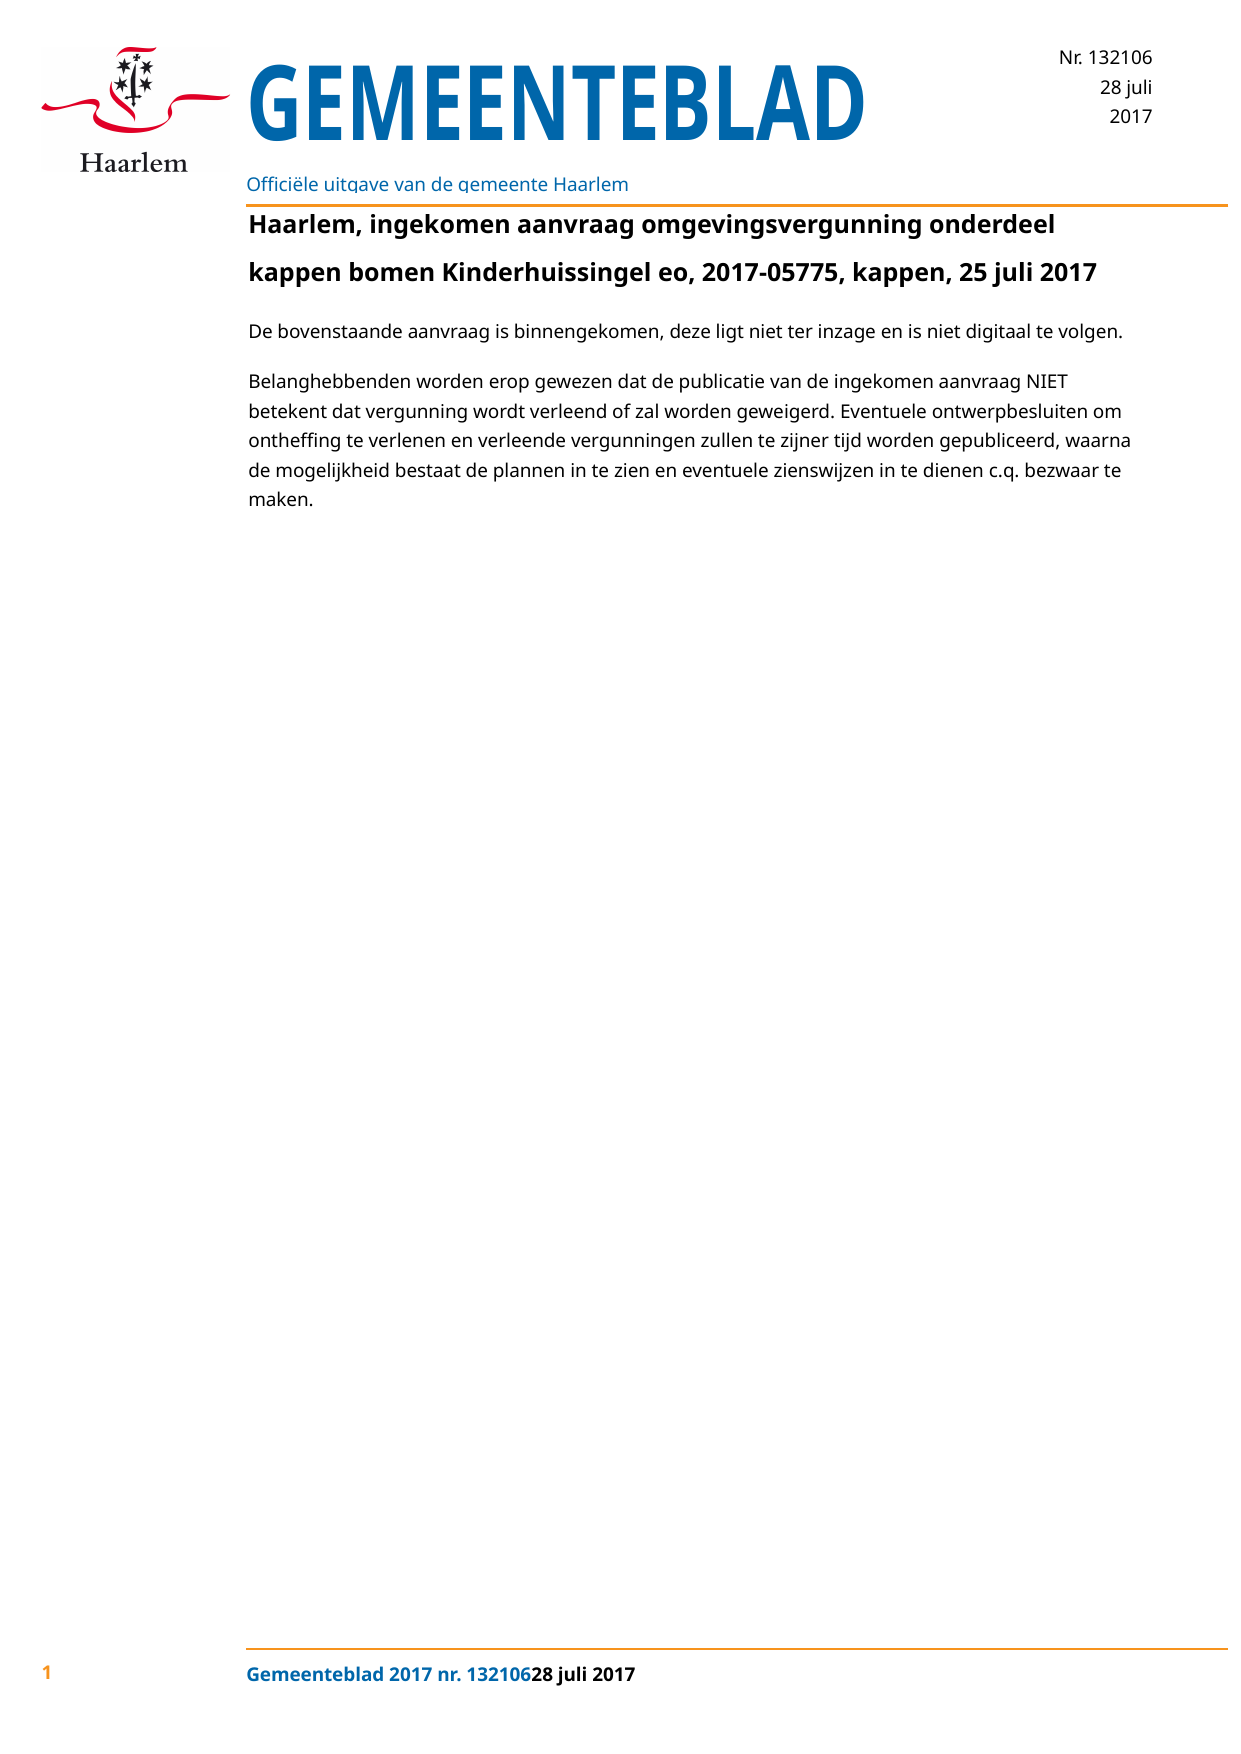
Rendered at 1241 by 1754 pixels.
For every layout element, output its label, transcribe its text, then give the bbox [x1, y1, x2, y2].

picture [41, 47, 231, 172]
text Belanghebbenden worden erop gewezen dat de publicatie van de ingekomen aanvraag NIET betekent dat vergunning wordt verleend of zal worden geweigerd. Eventuele ontwerpbesluiten om ontheffing te verlenen en verleende vergunningen zullen te zijner tijd worden gepubliceerd, waarna de mogelijkheid bestaat de plannen in te zien en eventuele zienswijzen in te dienen c.q. bezwaar te maken. [248, 368, 1152, 512]
text De bovenstaande aanvraag is binnengekomen, deze ligt niet ter inzage en is niet digitaal te volgen. [248, 318, 1152, 344]
text Haarlem, ingekomen aanvraag omgevingsvergunning onderdeel kappen bomen Kinderhuissingel eo, 2017-05775, kappen, 25 juli 2017 [248, 207, 1152, 288]
